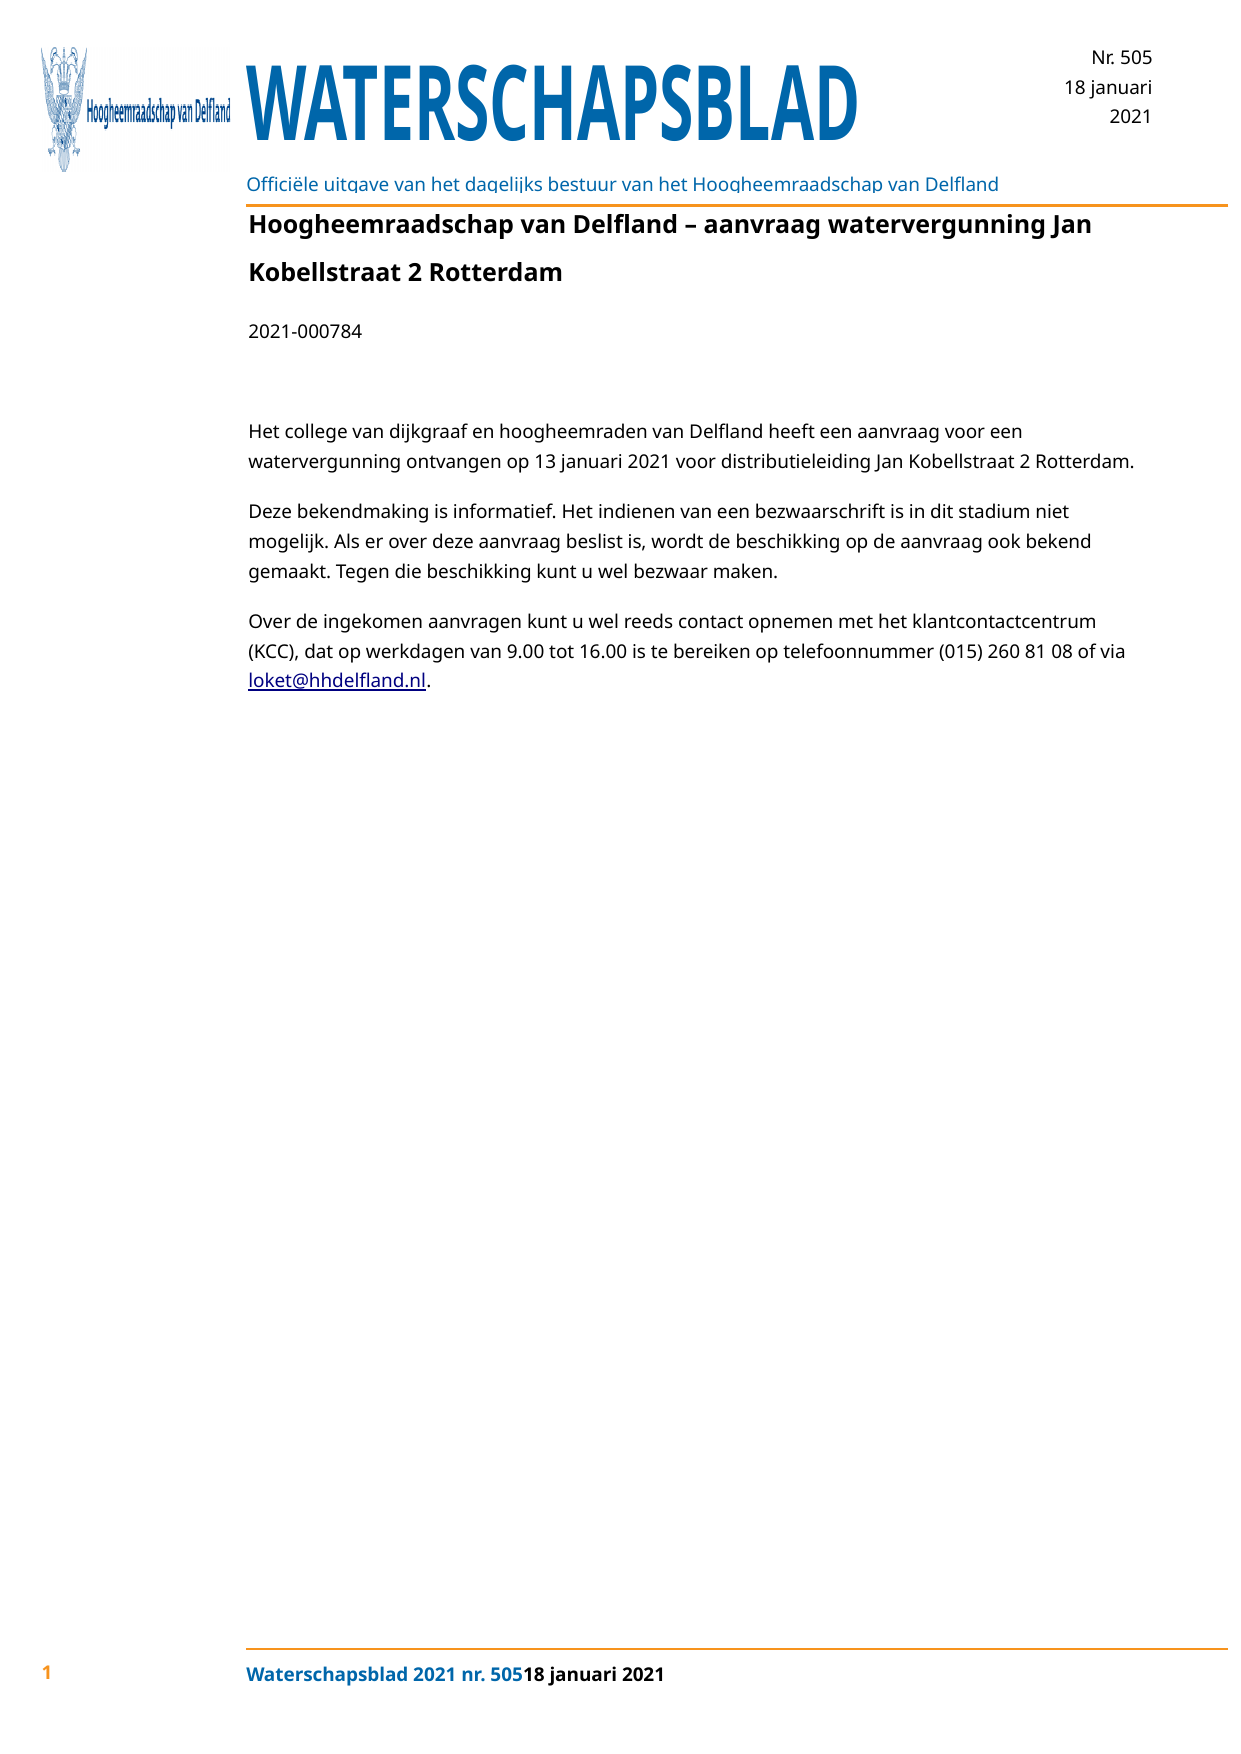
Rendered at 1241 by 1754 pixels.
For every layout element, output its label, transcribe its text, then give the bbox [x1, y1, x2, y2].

text Deze bekendmaking is informatief. Het indienen van een bezwaarschrift is in dit stadium niet mogelijk. Als er over deze aanvraag beslist is, wordt de beschikking op de aanvraag ook bekend gemaakt. Tegen die beschikking kunt u wel bezwaar maken. [248, 499, 1152, 584]
text Over de ingekomen aanvragen kunt u wel reeds contact opnemen met het klantcontactcentrum (KCC), dat op werkdagen van 9.00 tot 16.00 is te bereiken op telefoonnummer (015) 260 81 08 of via loket@hhdelfland.nl. [248, 608, 1152, 693]
picture [41, 47, 231, 172]
text 2021-000784 [248, 318, 1152, 344]
text Het college van dijkgraaf en hoogheemraden van Delfland heeft een aanvraag voor een watervergunning ontvangen op 13 januari 2021 voor distributieleiding Jan Kobellstraat 2 Rotterdam. [248, 419, 1152, 474]
text Hoogheemraadschap van Delfland – aanvraag watervergunning Jan Kobellstraat 2 Rotterdam [248, 207, 1152, 288]
